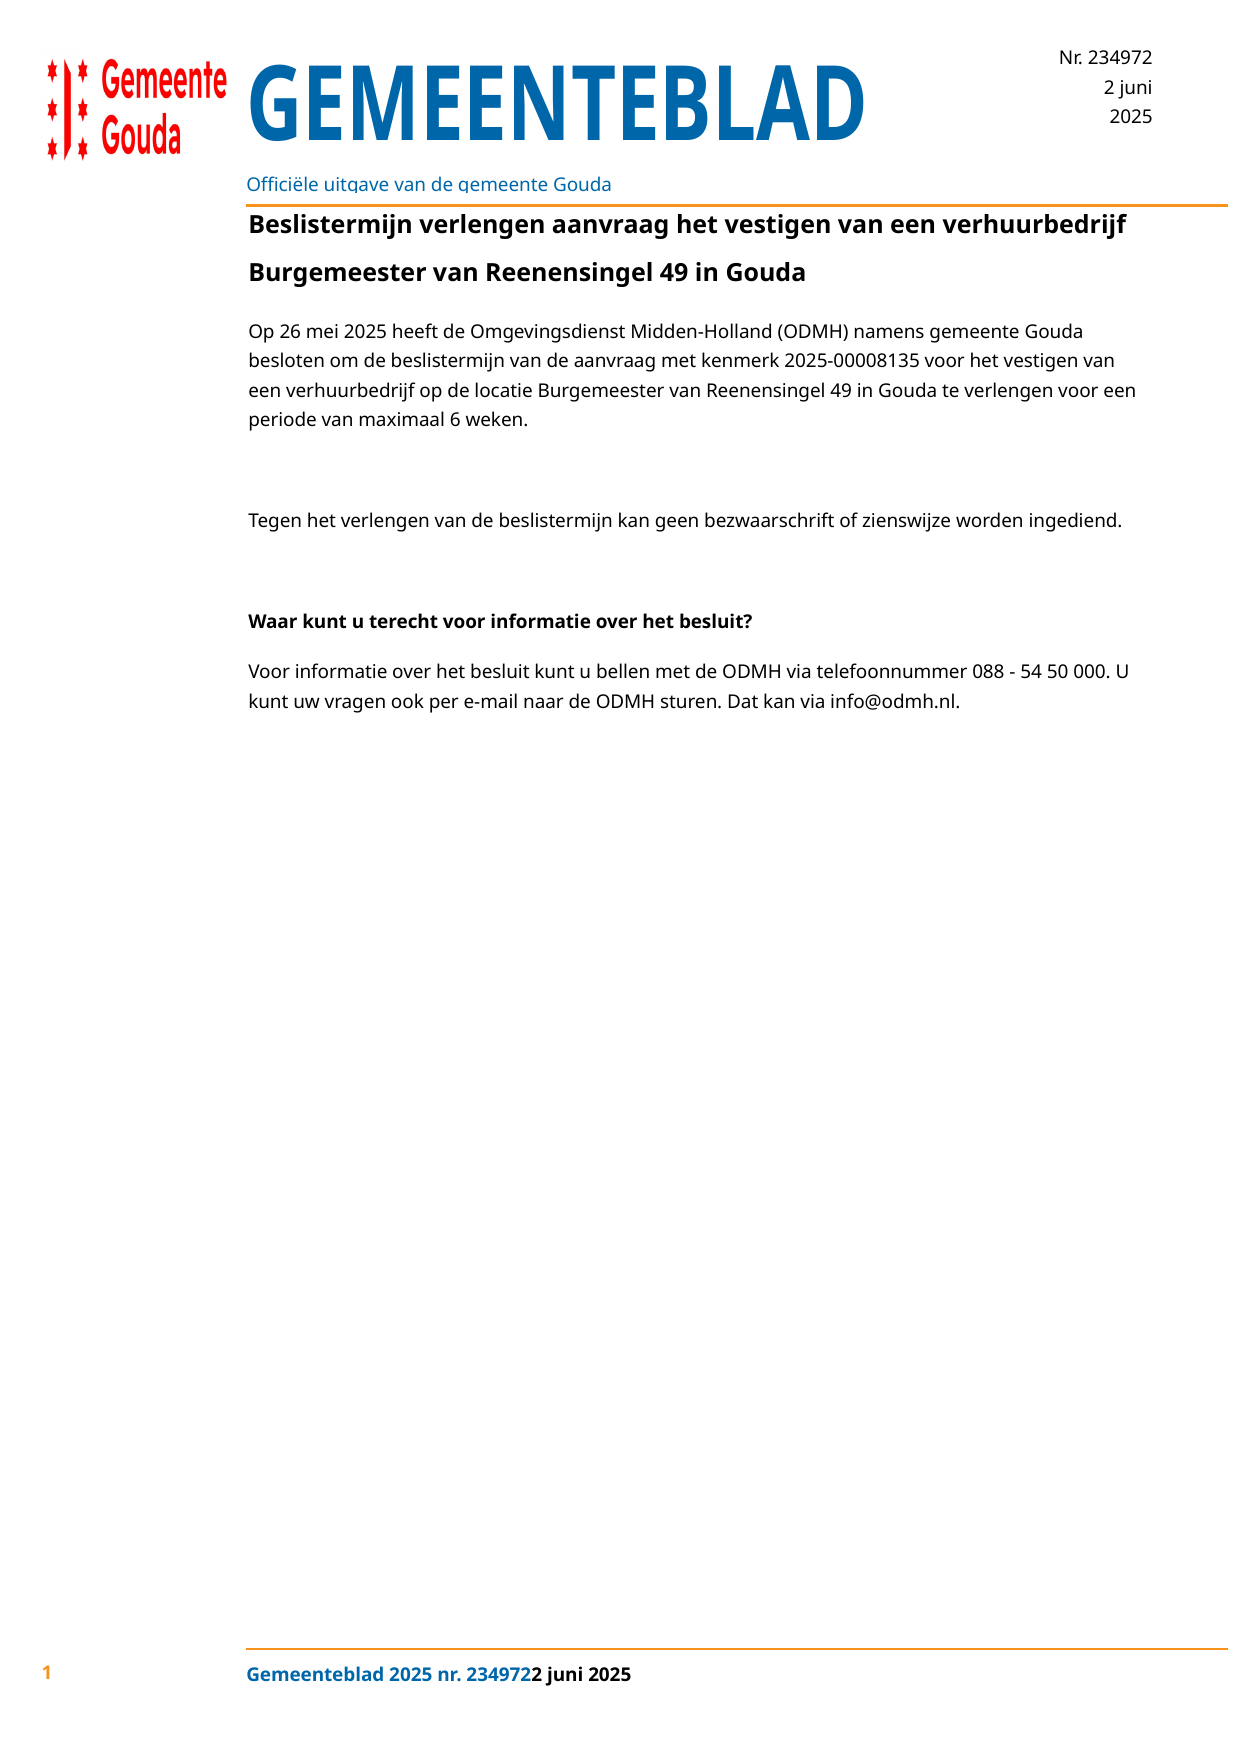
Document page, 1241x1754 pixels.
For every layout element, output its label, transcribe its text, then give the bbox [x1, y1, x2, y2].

text Waar kunt u terecht voor informatie over het besluit? [248, 608, 1152, 634]
text Beslistermijn verlengen aanvraag het vestigen van een verhuurbedrijf Burgemeester van Reenensingel 49 in Gouda [248, 207, 1152, 288]
text Voor informatie over het besluit kunt u bellen met de ODMH via telefoonnummer 088 - 54 50 000. U kunt uw vragen ook per e-mail naar de ODMH sturen. Dat kan via info@odmh.nl. [248, 659, 1152, 714]
text Tegen het verlengen van de beslistermijn kan geen bezwaarschrift of zienswijze worden ingediend. [248, 507, 1152, 533]
text Op 26 mei 2025 heeft de Omgevingsdienst Midden-Holland (ODMH) namens gemeente Gouda besloten om de beslistermijn van de aanvraag met kenmerk 2025-00008135 voor het vestigen van een verhuurbedrijf op de locatie Burgemeester van Reenensingel 49 in Gouda te verlengen voor een periode van maximaal 6 weken. [248, 318, 1152, 432]
picture [41, 47, 231, 172]
